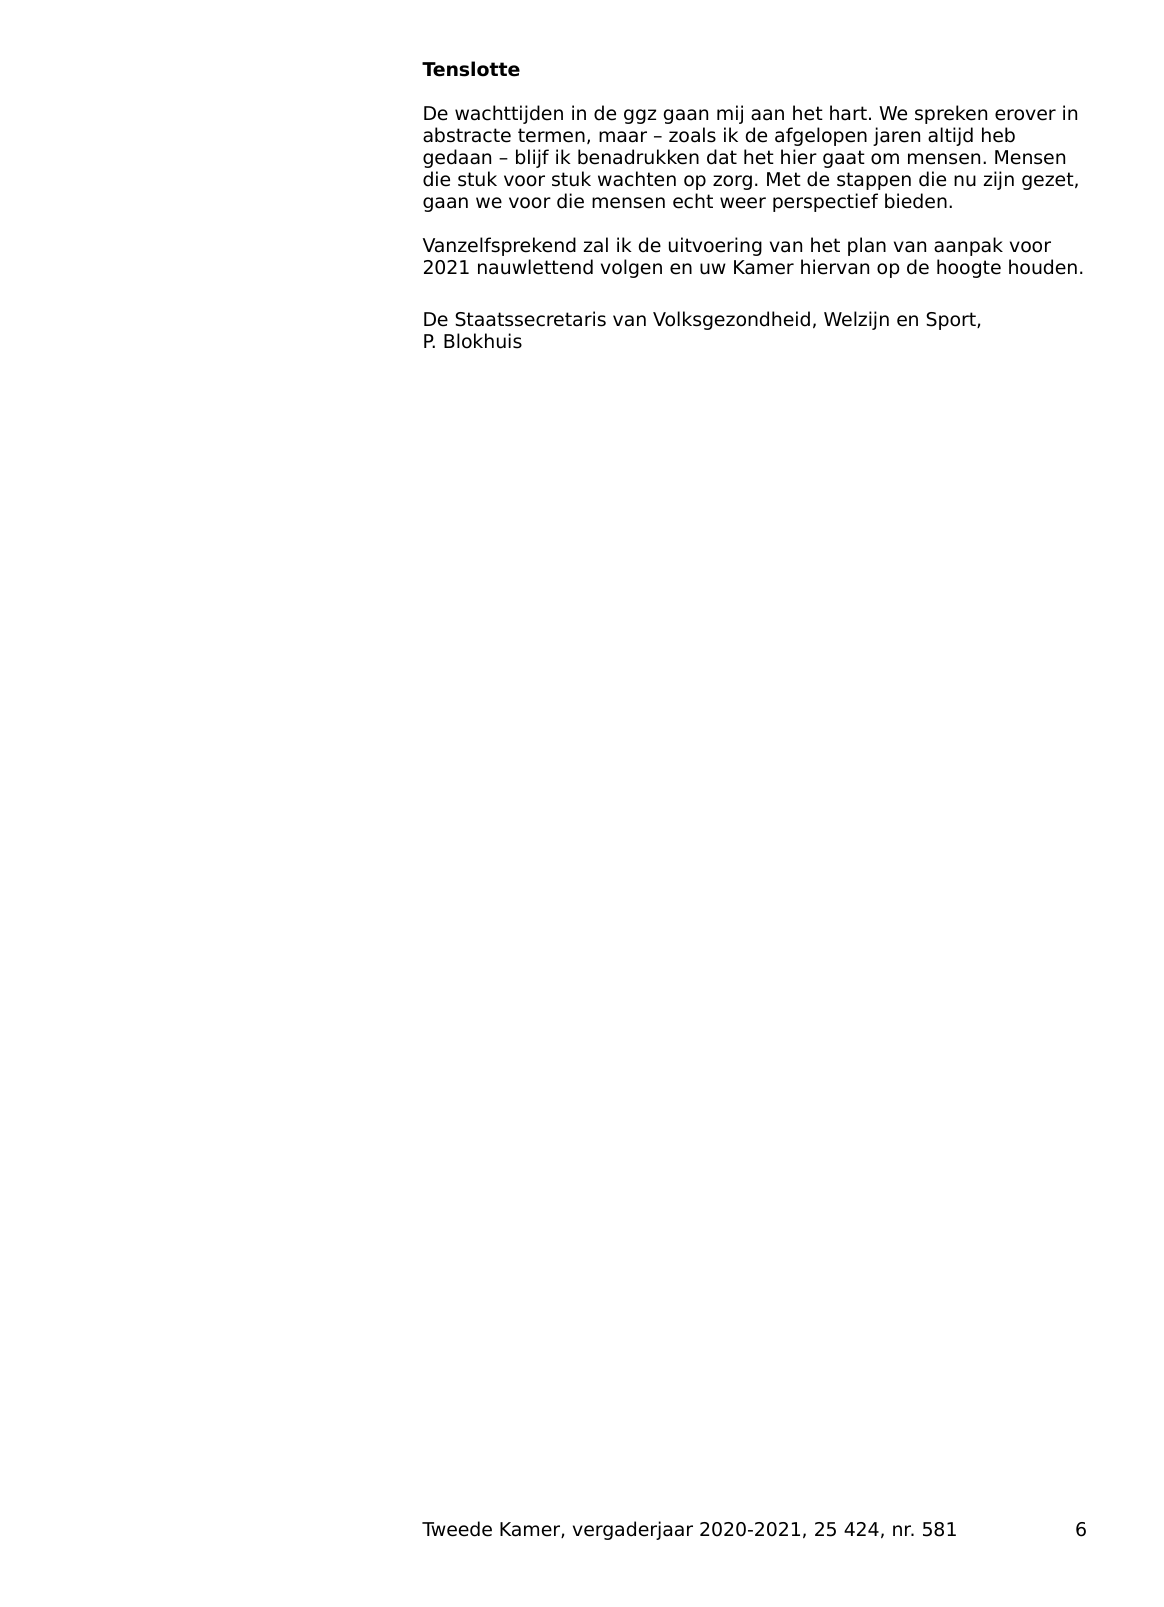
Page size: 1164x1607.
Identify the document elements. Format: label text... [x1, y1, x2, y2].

text Vanzelfsprekend zal ik de uitvoering van het plan van aanpak voor 2021 nauwlettend volgen en uw Kamer hiervan op de hoogte houden. [422, 235, 1087, 279]
subtitle Tenslotte [422, 59, 1087, 81]
text De Staatssecretaris van Volksgezondheid, Welzijn en Sport, P. Blokhuis [422, 309, 1087, 353]
text De wachttijden in de ggz gaan mij aan het hart. We spreken erover in abstracte termen, maar – zoals ik de afgelopen jaren altijd heb gedaan – blijf ik benadrukken dat het hier gaat om mensen. Mensen die stuk voor stuk wachten op zorg. Met de stappen die nu zijn gezet, gaan we voor die mensen echt weer perspectief bieden. [422, 103, 1087, 213]
